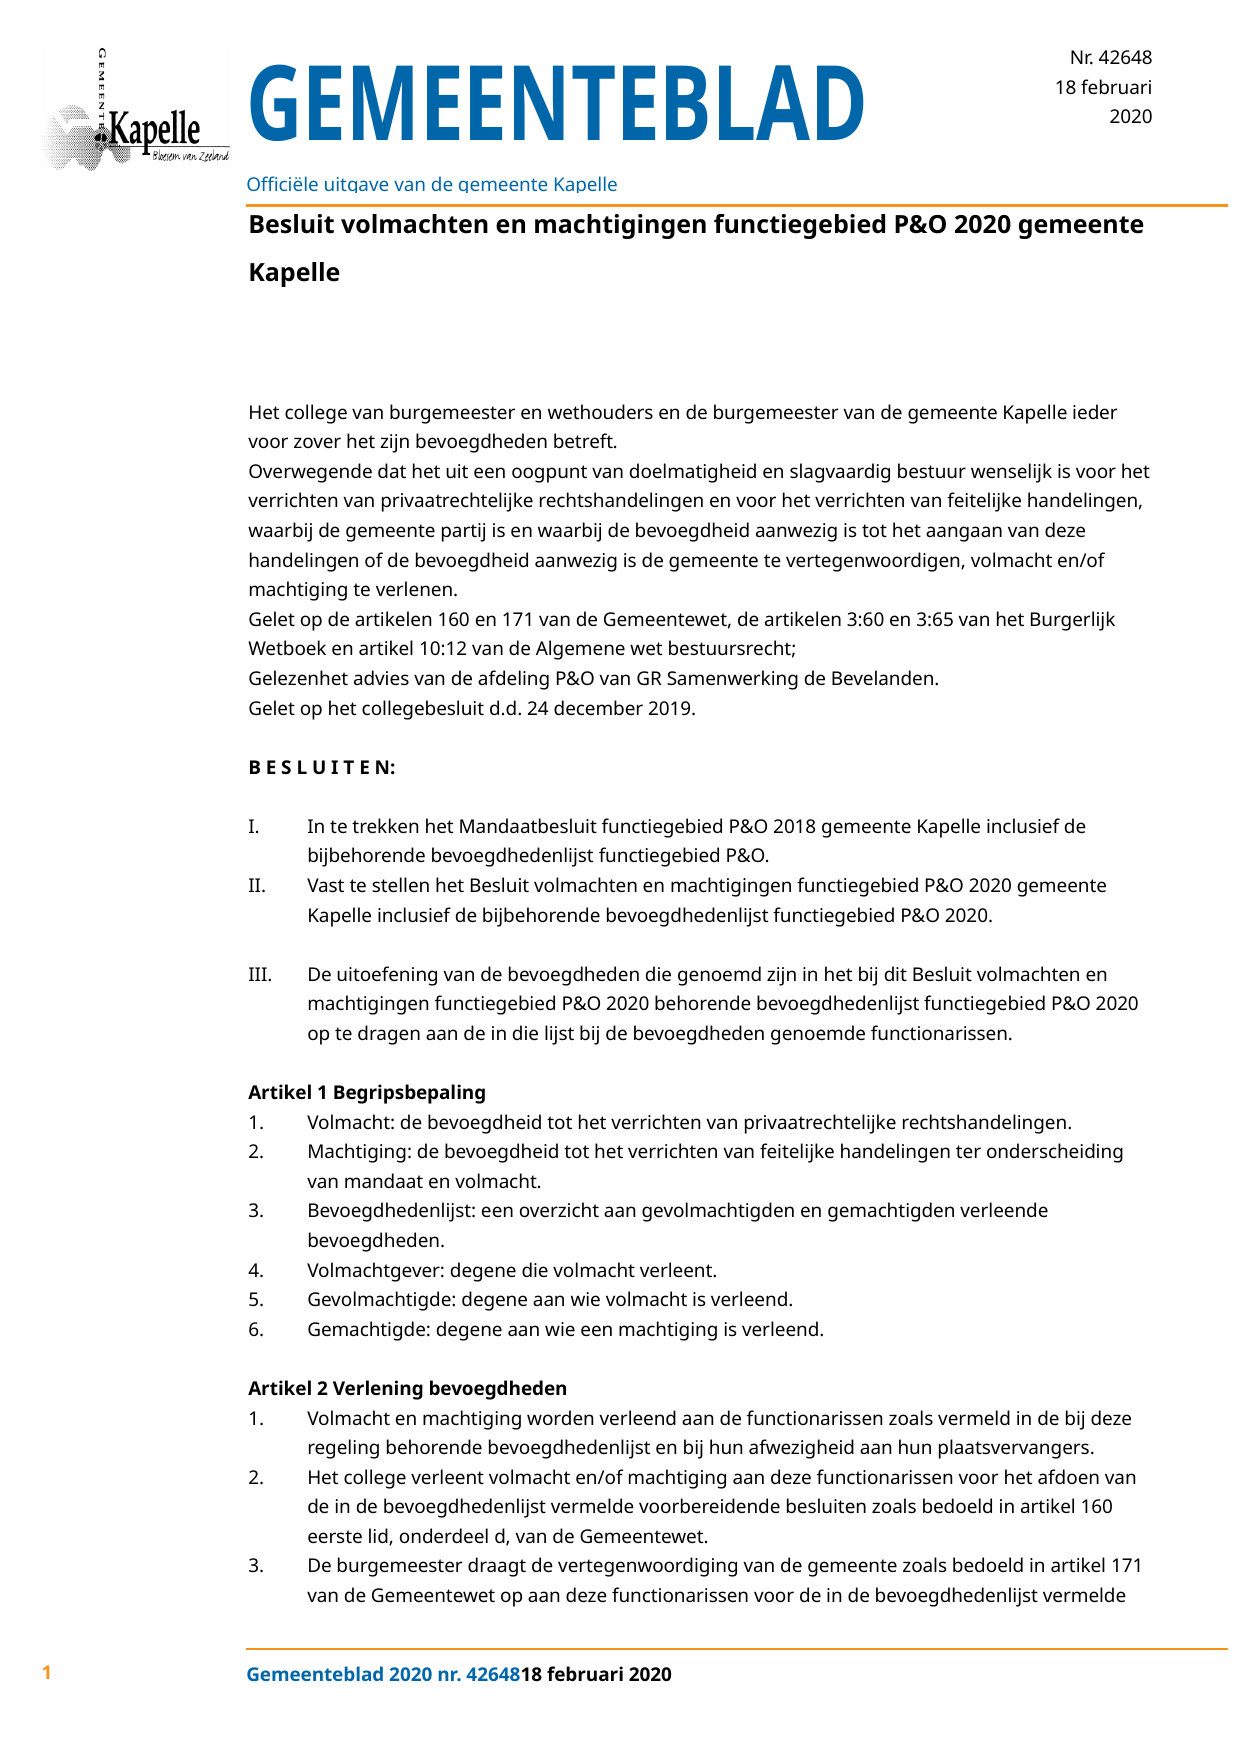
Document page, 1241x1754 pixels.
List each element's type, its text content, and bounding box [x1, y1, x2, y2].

text Gelezenhet advies van de afdeling P&O van GR Samenwerking de Bevelanden. [248, 665, 1152, 691]
text Artikel 2 Verlening bevoegdheden [248, 1375, 1152, 1401]
list Het college verleent volmacht en/of machtiging aan deze functionarissen voor het afdoen van de in de bevoegdhedenlijst vermelde voorbereidende besluiten zoals bedoeld in artikel 160 eerste lid, onderdeel d, van de Gemeentewet. [248, 1464, 1152, 1549]
list Volmacht en machtiging worden verleend aan de functionarissen zoals vermeld in de bij deze regeling behorende bevoegdhedenlijst en bij hun afwezigheid aan hun plaatsvervangers. [248, 1405, 1152, 1460]
text Gelet op de artikelen 160 en 171 van de Gemeentewet, de artikelen 3:60 en 3:65 van het Burgerlijk Wetboek en artikel 10:12 van de Algemene wet bestuursrecht; [248, 606, 1152, 661]
list Vast te stellen het Besluit volmachten en machtigingen functiegebied P&O 2020 gemeente Kapelle inclusief de bijbehorende bevoegdhedenlijst functiegebied P&O 2020. [248, 872, 1152, 928]
list Volmachtgever: degene die volmacht verleent. [248, 1257, 1152, 1283]
list De burgemeester draagt de vertegenwoordiging van de gemeente zoals bedoeld in artikel 171 van de Gemeentewet op aan deze functionarissen voor de in de bevoegdhedenlijst vermelde [248, 1553, 1152, 1608]
list Machtiging: de bevoegdheid tot het verrichten van feitelijke handelingen ter onderscheiding van mandaat en volmacht. [248, 1138, 1152, 1194]
text Overwegende dat het uit een oogpunt van doelmatigheid en slagvaardig bestuur wenselijk is voor het verrichten van privaatrechtelijke rechtshandelingen en voor het verrichten van feitelijke handelingen, waarbij de gemeente partij is en waarbij de bevoegdheid aanwezig is tot het aangaan van deze handelingen of de bevoegdheid aanwezig is de gemeente te vertegenwoordigen, volmacht en/of machtiging te verlenen. [248, 458, 1152, 602]
list In te trekken het Mandaatbesluit functiegebied P&O 2018 gemeente Kapelle inclusief de bijbehorende bevoegdhedenlijst functiegebied P&O. [248, 813, 1152, 868]
text Het college van burgemeester en wethouders en de burgemeester van de gemeente Kapelle ieder voor zover het zijn bevoegdheden betreft. [248, 399, 1152, 454]
list Gevolmachtigde: degene aan wie volmacht is verleend. [248, 1286, 1152, 1312]
picture [41, 47, 231, 172]
text Artikel 1 Begripsbepaling [248, 1079, 1152, 1105]
list Bevoegdhedenlijst: een overzicht aan gevolmachtigden en gemachtigden verleende bevoegdheden. [248, 1198, 1152, 1253]
text B E S L U I T E N: [248, 754, 1152, 780]
list Volmacht: de bevoegdheid tot het verrichten van privaatrechtelijke rechtshandelingen. [248, 1109, 1152, 1135]
text Besluit volmachten en machtigingen functiegebied P&O 2020 gemeente Kapelle [248, 207, 1152, 288]
list De uitoefening van de bevoegdheden die genoemd zijn in het bij dit Besluit volmachten en machtigingen functiegebied P&O 2020 behorende bevoegdhedenlijst functiegebied P&O 2020 op te dragen aan de in die lijst bij de bevoegdheden genoemde functionarissen. [248, 961, 1152, 1046]
list Gemachtigde: degene aan wie een machtiging is verleend. [248, 1316, 1152, 1342]
text Gelet op het collegebesluit d.d. 24 december 2019. [248, 695, 1152, 721]
